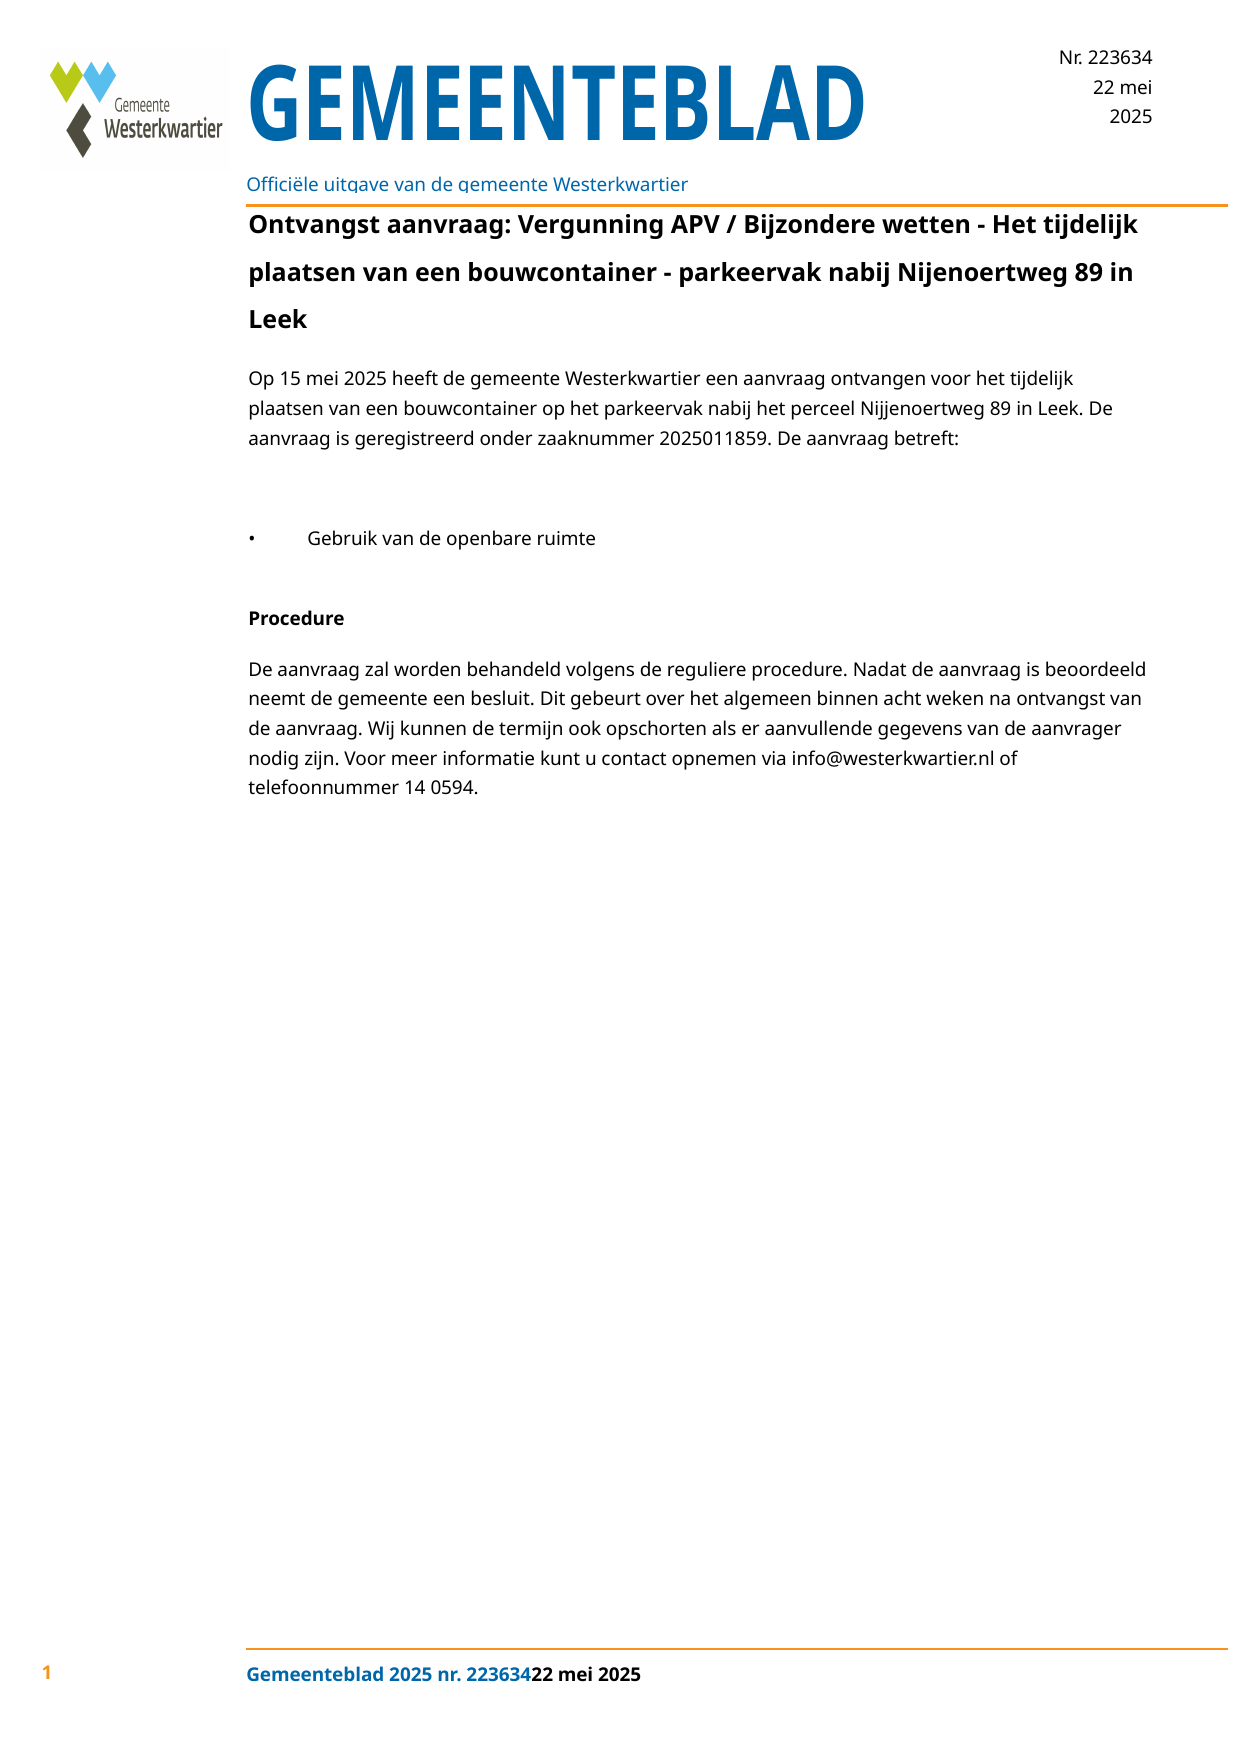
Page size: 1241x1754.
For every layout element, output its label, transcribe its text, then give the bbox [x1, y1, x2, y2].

text Procedure [248, 606, 1152, 631]
text De aanvraag zal worden behandeld volgens de reguliere procedure. Nadat de aanvraag is beoordeeld neemt de gemeente een besluit. Dit gebeurt over het algemeen binnen acht weken na ontvangst van de aanvraag. Wij kunnen de termijn ook opschorten als er aanvullende gegevens van de aanvrager nodig zijn. Voor meer informatie kunt u contact opnemen via info@westerkwartier.nl of telefoonnummer 14 0594. [248, 656, 1152, 800]
list Gebruik van de openbare ruimte [248, 526, 1152, 551]
text Op 15 mei 2025 heeft de gemeente Westerkwartier een aanvraag ontvangen voor het tijdelijk plaatsen van een bouwcontainer op het parkeervak nabij het perceel Nijjenoertweg 89 in Leek. De aanvraag is geregistreerd onder zaaknummer 2025011859. De aanvraag betreft: [248, 366, 1152, 450]
text Ontvangst aanvraag: Vergunning APV / Bijzondere wetten - Het tijdelijk plaatsen van een bouwcontainer - parkeervak nabij Nijenoertweg 89 in Leek [248, 207, 1152, 336]
picture [41, 47, 231, 172]
